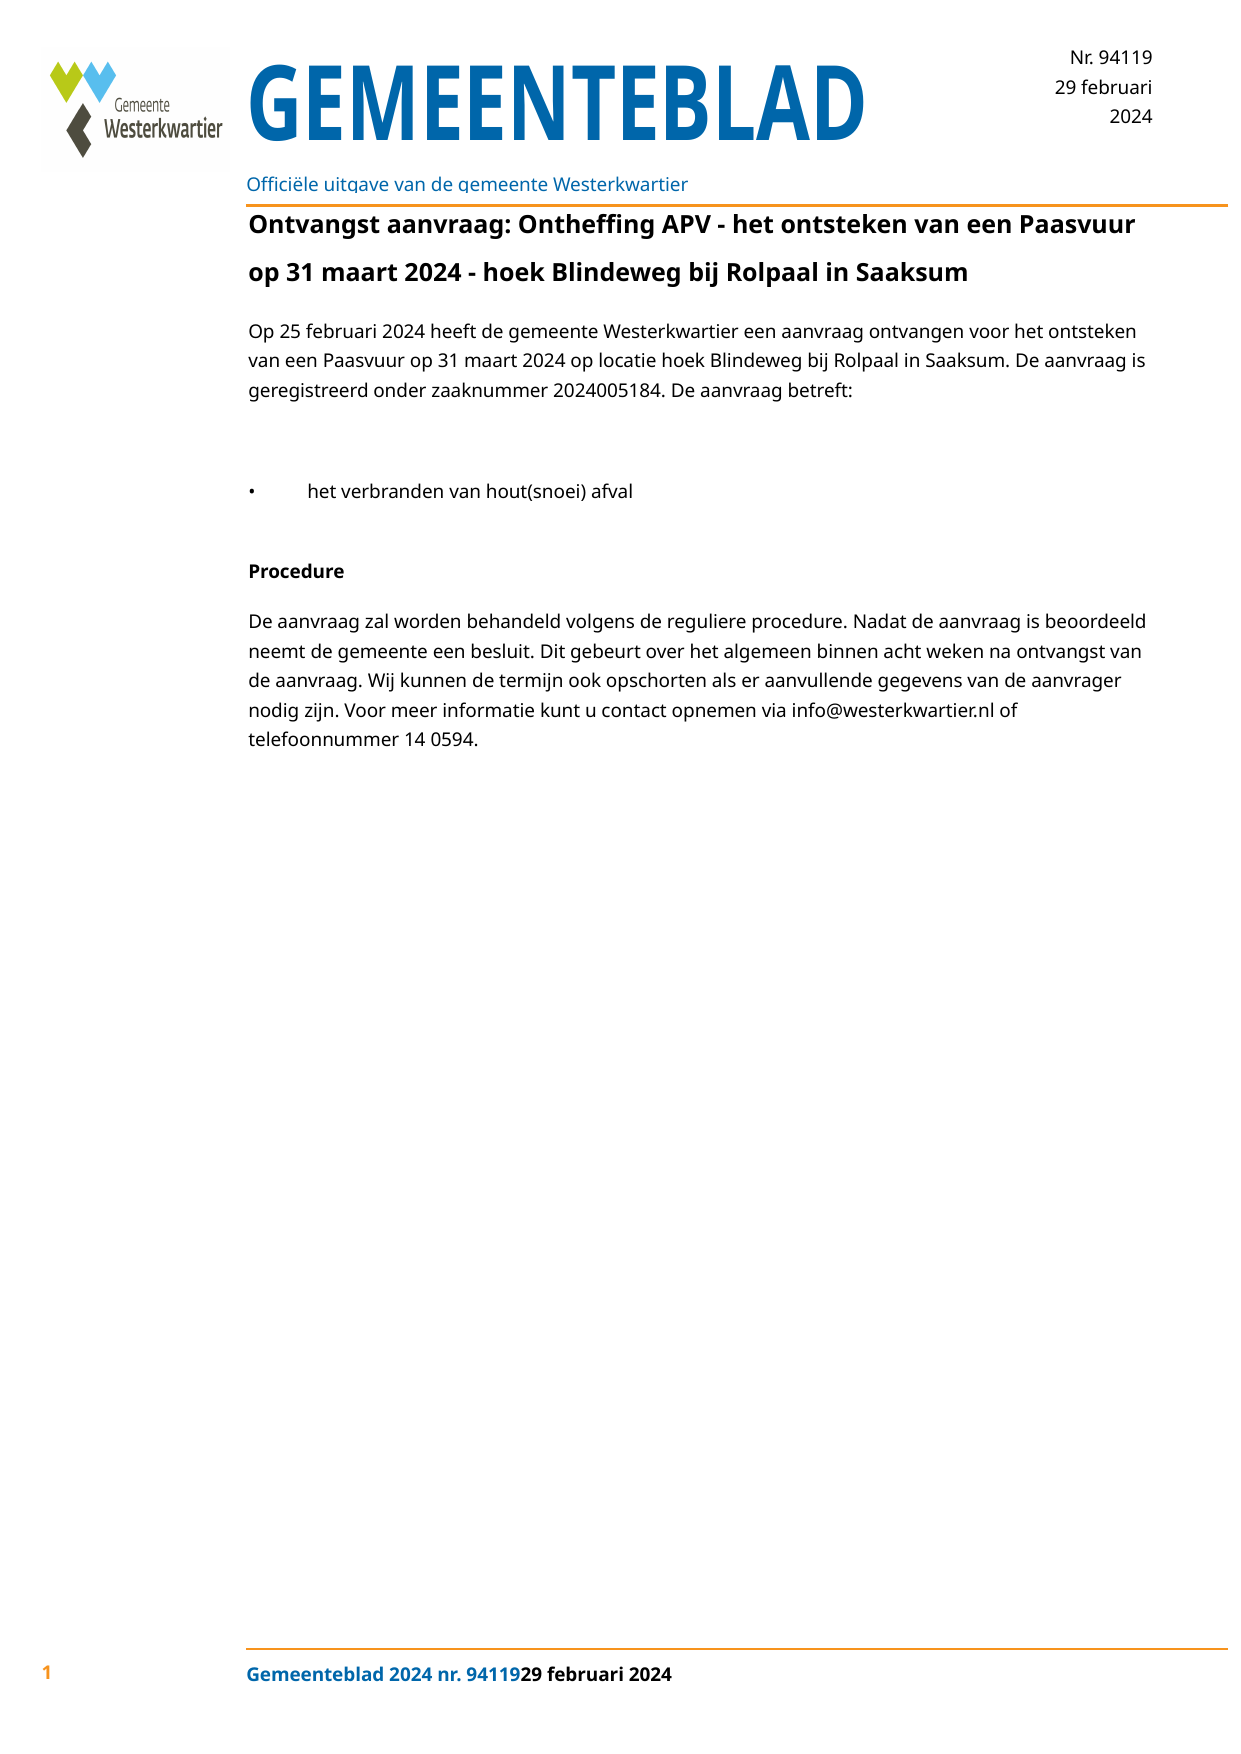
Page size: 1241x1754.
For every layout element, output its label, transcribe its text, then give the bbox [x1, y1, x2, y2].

text Ontvangst aanvraag: Ontheffing APV - het ontsteken van een Paasvuur op 31 maart 2024 - hoek Blindeweg bij Rolpaal in Saaksum [248, 207, 1152, 288]
text Procedure [248, 558, 1152, 584]
list het verbranden van hout(snoei) afval [248, 478, 1152, 504]
text Op 25 februari 2024 heeft de gemeente Westerkwartier een aanvraag ontvangen voor het ontsteken van een Paasvuur op 31 maart 2024 op locatie hoek Blindeweg bij Rolpaal in Saaksum. De aanvraag is geregistreerd onder zaaknummer 2024005184. De aanvraag betreft: [248, 318, 1152, 403]
text De aanvraag zal worden behandeld volgens de reguliere procedure. Nadat de aanvraag is beoordeeld neemt de gemeente een besluit. Dit gebeurt over het algemeen binnen acht weken na ontvangst van de aanvraag. Wij kunnen de termijn ook opschorten als er aanvullende gegevens van de aanvrager nodig zijn. Voor meer informatie kunt u contact opnemen via info@westerkwartier.nl of telefoonnummer 14 0594. [248, 608, 1152, 752]
picture [41, 47, 231, 172]
